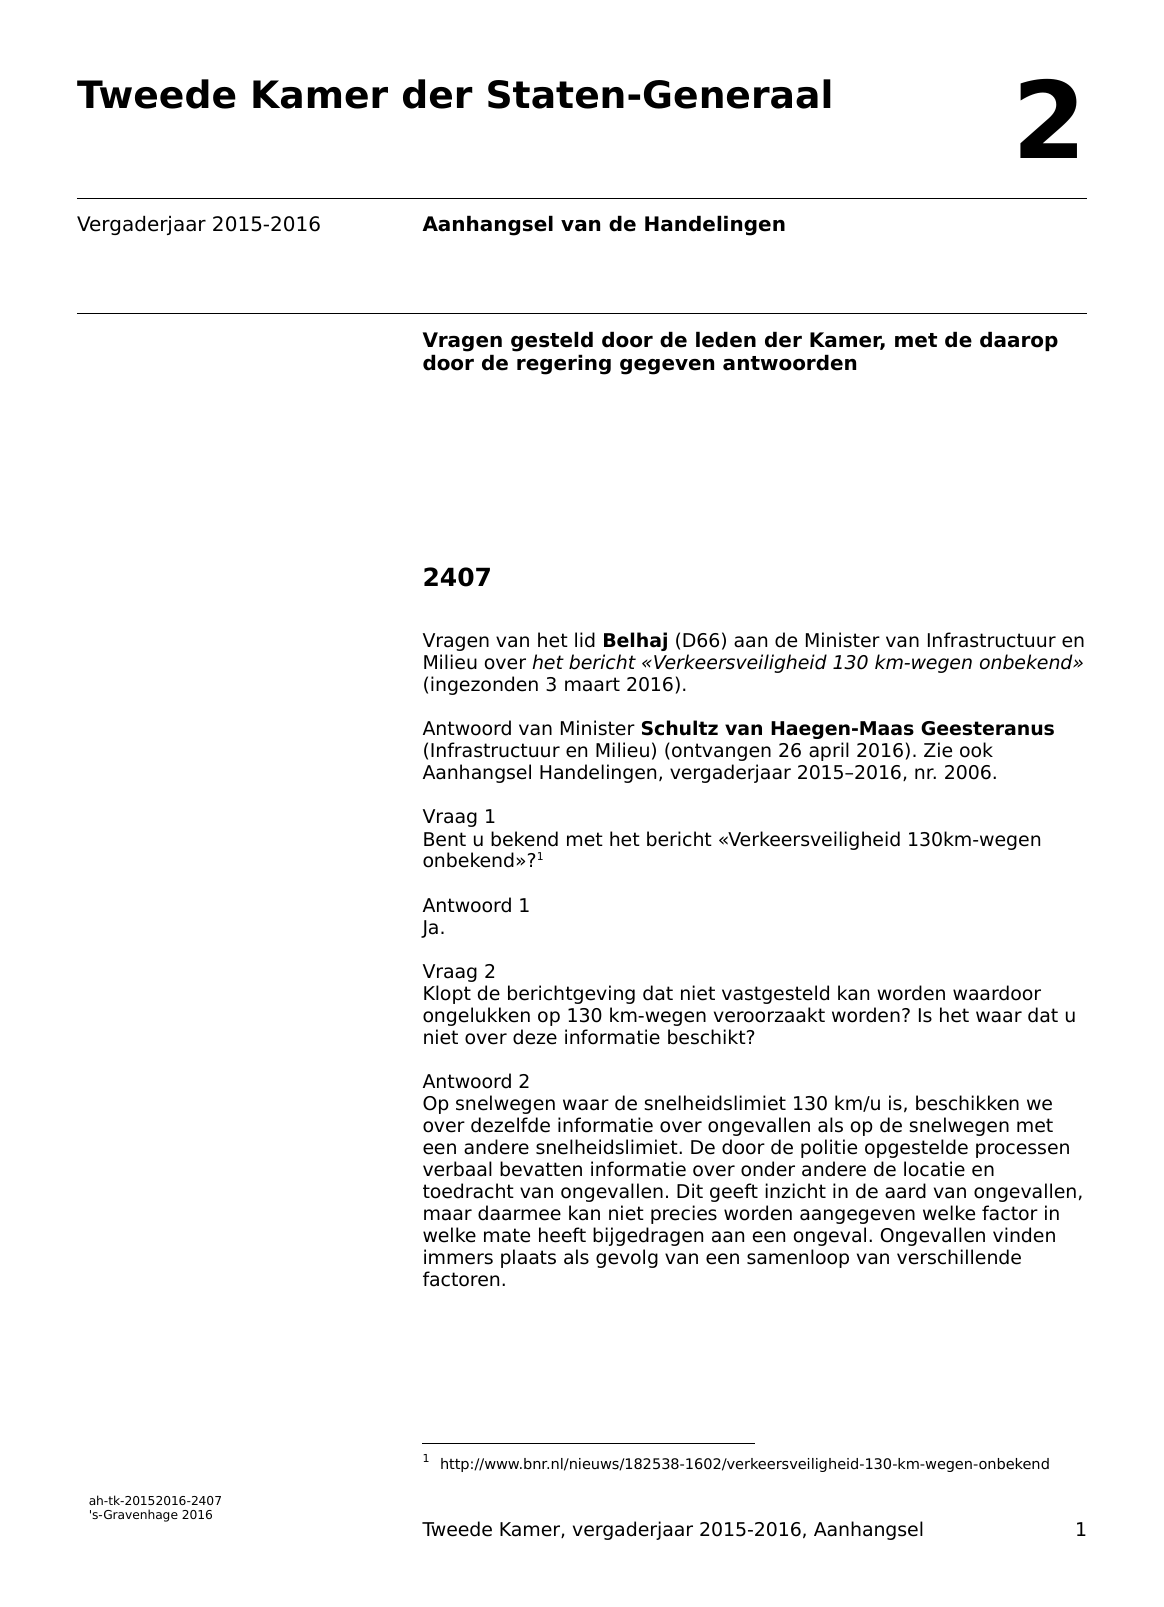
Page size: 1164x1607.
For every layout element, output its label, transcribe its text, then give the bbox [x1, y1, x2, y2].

text Antwoord 2 [422, 1071, 1087, 1093]
table_cell [77, 314, 422, 375]
text Op snelwegen waar de snelheidslimiet 130 km/u is, beschikken we over dezelfde informatie over ongevallen als op de snelwegen met een andere snelheidslimiet. De door de politie opgestelde processen verbaal bevatten informatie over onder andere de locatie en toedracht van ongevallen. Dit geeft inzicht in de aard van ongevallen, maar daarmee kan niet precies worden aangegeven welke factor in welke mate heeft bijgedragen aan een ongeval. Ongevallen vinden immers plaats als gevolg van een samenloop van verschillende factoren. [422, 1093, 1087, 1291]
text Vraag 1 [422, 806, 1087, 828]
text Bent u bekend met het bericht «Verkeersveiligheid 130km-wegen onbekend»? [422, 828, 1087, 872]
text Klopt de berichtgeving dat niet vastgesteld kan worden waardoor ongelukken op 130 km-wegen veroorzaakt worden? Is het waar dat u niet over deze informatie beschikt? [422, 983, 1087, 1049]
text Ja. [422, 917, 1087, 938]
text Vragen van het lid Belhaj (D66) aan de Minister van Infrastructuur en Milieu over het bericht «Verkeersveiligheid 130 km-wegen onbekend» (ingezonden 3 maart 2016). [422, 630, 1087, 696]
text Antwoord 1 [422, 894, 1087, 917]
text 's-Gravenhage 2016 [88, 1508, 323, 1522]
text Vraag 2 [422, 961, 1087, 983]
text ah-tk-20152016-2407 [88, 1494, 323, 1508]
text http://www.bnr.nl/nieuws/182538-1602/verkeersveiligheid-130-km-wegen-onbekend [422, 1452, 1087, 1474]
table_cell Vergaderjaar 2015-2016 [77, 199, 422, 313]
text Antwoord van Minister Schultz van Haegen-Maas Geesteranus (Infrastructuur en Milieu) (ontvangen 26 april 2016). Zie ook Aanhangsel Handelingen, vergaderjaar 2015–2016, nr. 2006. [422, 718, 1087, 784]
table_header 2 [886, 59, 1087, 198]
table_header Tweede Kamer der Staten-Generaal [77, 59, 886, 198]
table_cell Vragen gesteld door de leden der Kamer, met de daarop door de regering gegeven antwoorden [422, 314, 1087, 375]
text 2407 [422, 563, 1087, 592]
table_cell Aanhangsel van de Handelingen [422, 199, 1087, 313]
